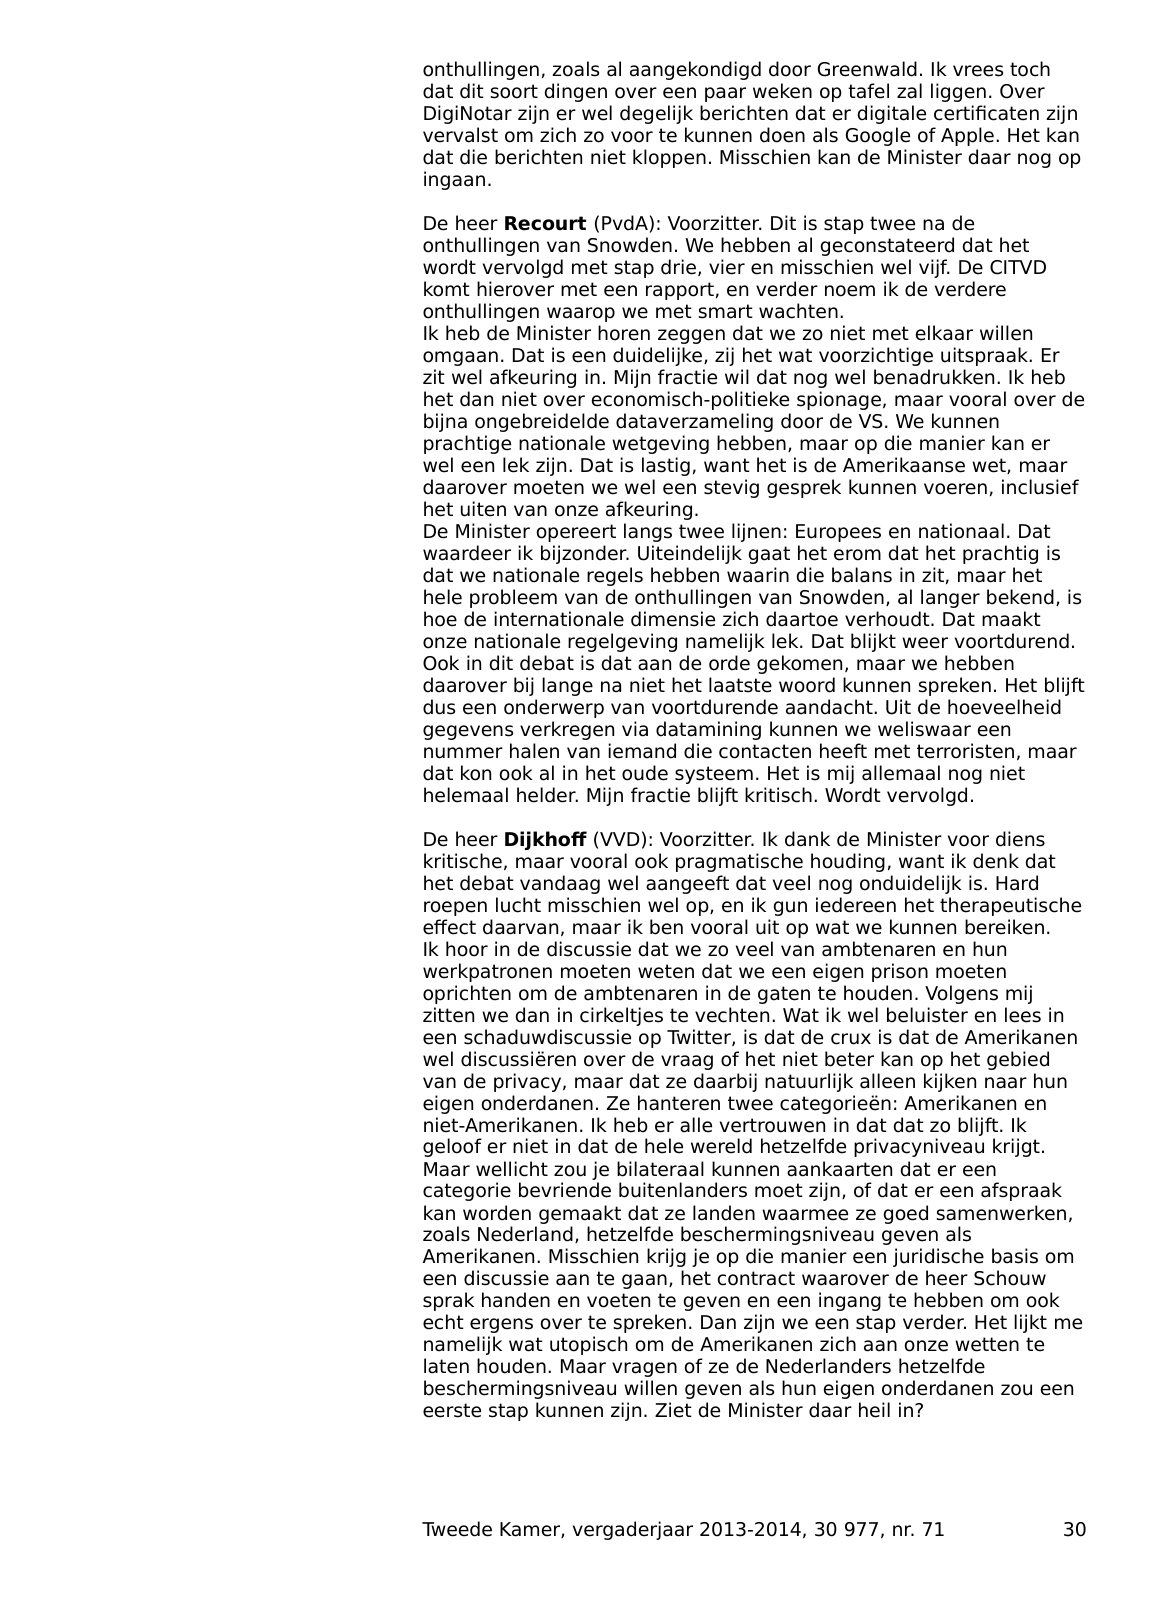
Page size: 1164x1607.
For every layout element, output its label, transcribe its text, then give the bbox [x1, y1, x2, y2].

text Ik hoor in de discussie dat we zo veel van ambtenaren en hun werkpatronen moeten weten dat we een eigen prison moeten oprichten om de ambtenaren in de gaten te houden. Volgens mij zitten we dan in cirkeltjes te vechten. Wat ik wel beluister en lees in een schaduwdiscussie op Twitter, is dat de crux is dat de Amerikanen wel discussiëren over de vraag of het niet beter kan op het gebied van de privacy, maar dat ze daarbij natuurlijk alleen kijken naar hun eigen onderdanen. Ze hanteren twee categorieën: Amerikanen en niet-Amerikanen. Ik heb er alle vertrouwen in dat dat zo blijft. Ik geloof er niet in dat de hele wereld hetzelfde privacyniveau krijgt. Maar wellicht zou je bilateraal kunnen aankaarten dat er een categorie bevriende buitenlanders moet zijn, of dat er een afspraak kan worden gemaakt dat ze landen waarmee ze goed samenwerken, zoals Nederland, hetzelfde beschermingsniveau geven als Amerikanen. Misschien krijg je op die manier een juridische basis om een discussie aan te gaan, het contract waarover de heer Schouw sprak handen en voeten te geven en een ingang te hebben om ook echt ergens over te spreken. Dan zijn we een stap verder. Het lijkt me namelijk wat utopisch om de Amerikanen zich aan onze wetten te laten houden. Maar vragen of ze de Nederlanders hetzelfde beschermingsniveau willen geven als hun eigen onderdanen zou een eerste stap kunnen zijn. Ziet de Minister daar heil in? [422, 939, 1087, 1422]
text De heer Recourt (PvdA): Voorzitter. Dit is stap twee na de onthullingen van Snowden. We hebben al geconstateerd dat het wordt vervolgd met stap drie, vier en misschien wel vijf. De CITVD komt hierover met een rapport, en verder noem ik de verdere onthullingen waarop we met smart wachten. [422, 213, 1087, 323]
text Ik heb de Minister horen zeggen dat we zo niet met elkaar willen omgaan. Dat is een duidelijke, zij het wat voorzichtige uitspraak. Er zit wel afkeuring in. Mijn fractie wil dat nog wel benadrukken. Ik heb het dan niet over economisch-politieke spionage, maar vooral over de bijna ongebreidelde dataverzameling door de VS. We kunnen prachtige nationale wetgeving hebben, maar op die manier kan er wel een lek zijn. Dat is lastig, want het is de Amerikaanse wet, maar daarover moeten we wel een stevig gesprek kunnen voeren, inclusief het uiten van onze afkeuring. [422, 323, 1087, 521]
text De Minister opereert langs twee lijnen: Europees en nationaal. Dat waardeer ik bijzonder. Uiteindelijk gaat het erom dat het prachtig is dat we nationale regels hebben waarin die balans in zit, maar het hele probleem van de onthullingen van Snowden, al langer bekend, is hoe de internationale dimensie zich daartoe verhoudt. Dat maakt onze nationale regelgeving namelijk lek. Dat blijkt weer voortdurend. Ook in dit debat is dat aan de orde gekomen, maar we hebben daarover bij lange na niet het laatste woord kunnen spreken. Het blijft dus een onderwerp van voortdurende aandacht. Uit de hoeveelheid gegevens verkregen via datamining kunnen we weliswaar een nummer halen van iemand die contacten heeft met terroristen, maar dat kon ook al in het oude systeem. Het is mij allemaal nog niet helemaal helder. Mijn fractie blijft kritisch. Wordt vervolgd. [422, 521, 1087, 807]
text De heer Dijkhoff (VVD): Voorzitter. Ik dank de Minister voor diens kritische, maar vooral ook pragmatische houding, want ik denk dat het debat vandaag wel aangeeft dat veel nog onduidelijk is. Hard roepen lucht misschien wel op, en ik gun iedereen het therapeutische effect daarvan, maar ik ben vooral uit op wat we kunnen bereiken. [422, 829, 1087, 939]
text onthullingen, zoals al aangekondigd door Greenwald. Ik vrees toch dat dit soort dingen over een paar weken op tafel zal liggen. Over DigiNotar zijn er wel degelijk berichten dat er digitale certificaten zijn vervalst om zich zo voor te kunnen doen als Google of Apple. Het kan dat die berichten niet kloppen. Misschien kan de Minister daar nog op ingaan. [422, 59, 1087, 191]
